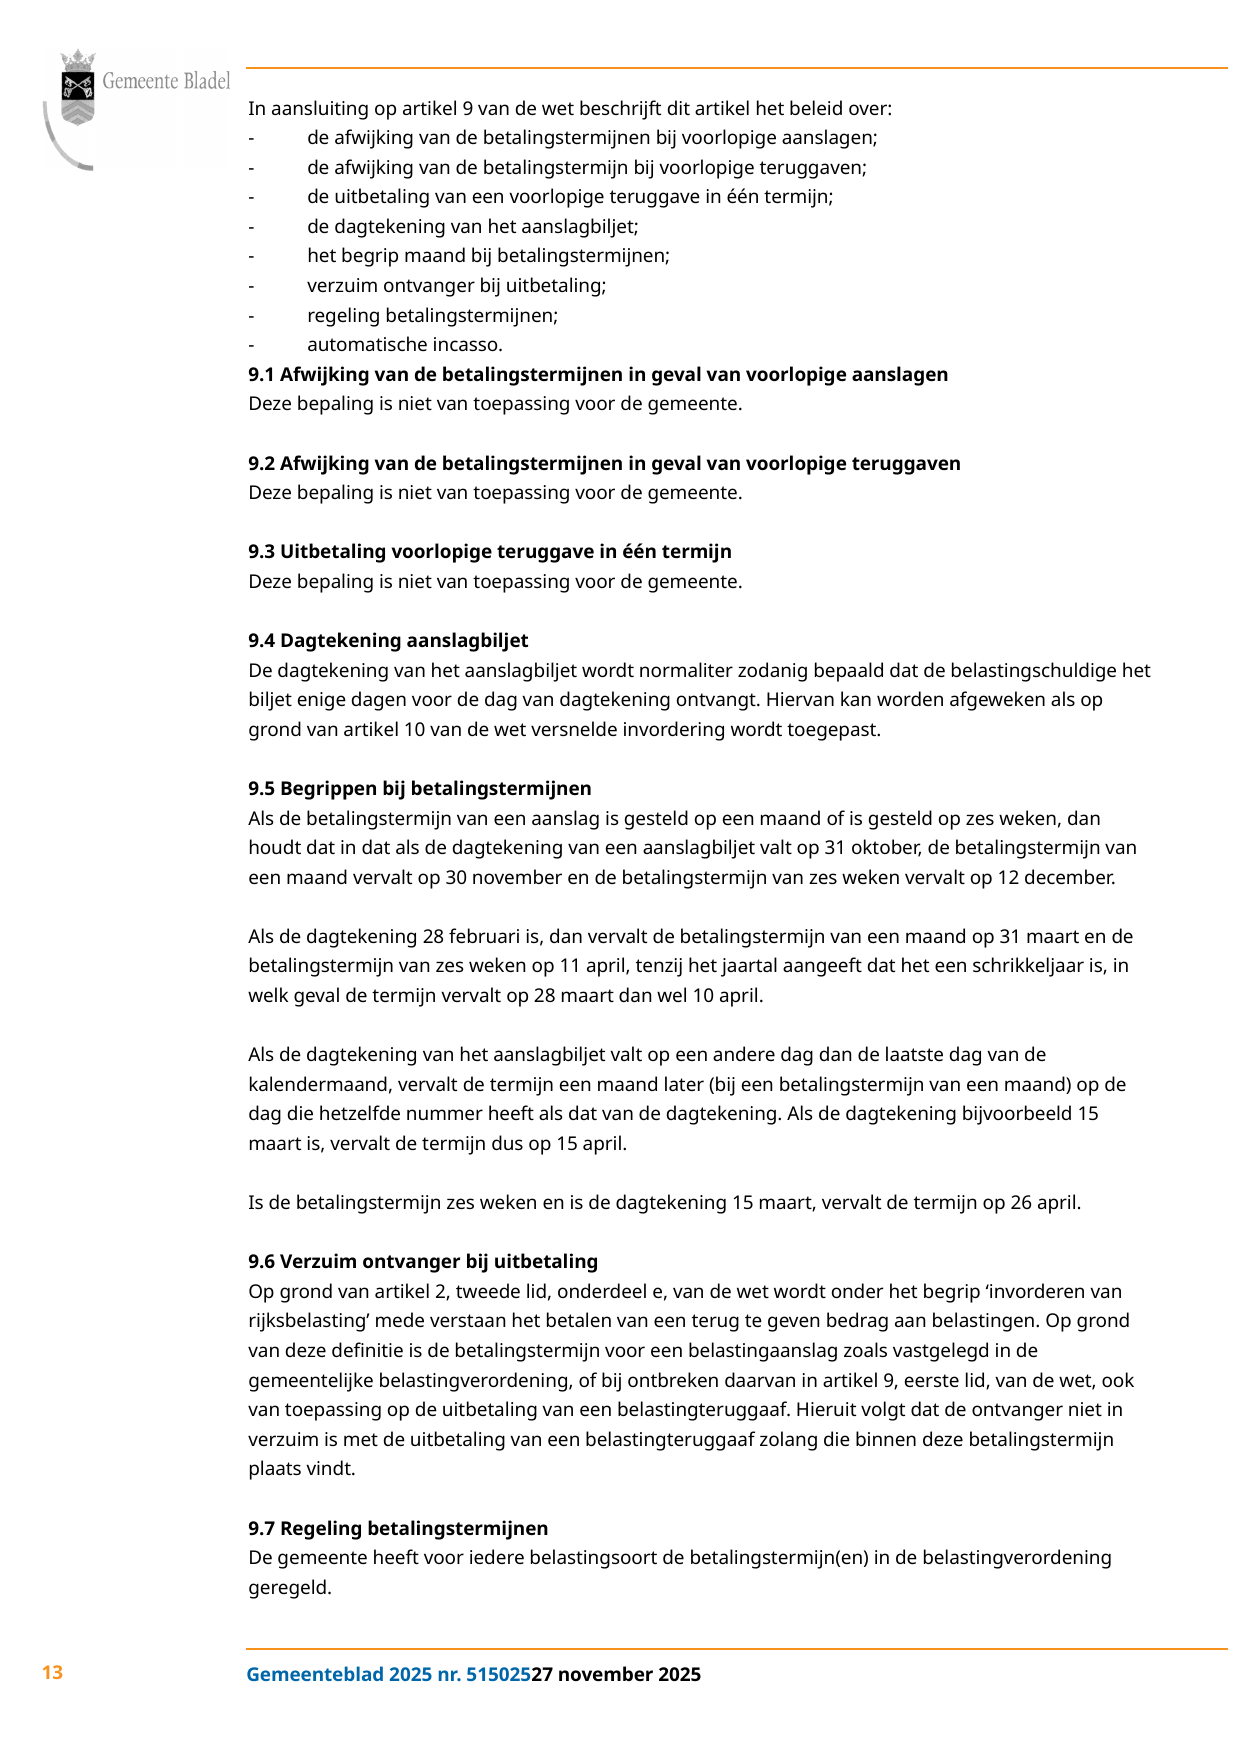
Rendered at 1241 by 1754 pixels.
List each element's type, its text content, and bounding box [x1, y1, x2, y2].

text 9.1 Afwijking van de betalingstermijnen in geval van voorlopige aanslagen [248, 361, 1152, 387]
text Als de betalingstermijn van een aanslag is gesteld op een maand of is gesteld op zes weken, dan houdt dat in dat als de dagtekening van een aanslagbiljet valt op 31 oktober, de betalingstermijn van een maand vervalt op 30 november en de betalingstermijn van zes weken vervalt op 12 december. [248, 805, 1152, 890]
text Is de betalingstermijn zes weken en is de dagtekening 15 maart, vervalt de termijn op 26 april. [248, 1189, 1152, 1215]
text 9.4 Dagtekening aanslagbiljet [248, 627, 1152, 653]
list de afwijking van de betalingstermijn bij voorlopige teruggaven; [248, 154, 1152, 180]
list automatische incasso. [248, 331, 1152, 357]
text Deze bepaling is niet van toepassing voor de gemeente. [248, 568, 1152, 594]
list de uitbetaling van een voorlopige teruggave in één termijn; [248, 183, 1152, 209]
list de afwijking van de betalingstermijnen bij voorlopige aanslagen; [248, 124, 1152, 150]
text 9.7 Regeling betalingstermijnen [248, 1515, 1152, 1541]
text Op grond van artikel 2, tweede lid, onderdeel e, van de wet wordt onder het begrip ‘invorderen van rijksbelasting’ mede verstaan het betalen van een terug te geven bedrag aan belastingen. Op grond van deze definitie is de betalingstermijn voor een belastingaanslag zoals vastgelegd in de gemeentelijke belastingverordening, of bij ontbreken daarvan in artikel 9, eerste lid, van de wet, ook van toepassing op de uitbetaling van een belastingteruggaaf. Hieruit volgt dat de ontvanger niet in verzuim is met de uitbetaling van een belastingteruggaaf zolang die binnen deze betalingstermijn plaats vindt. [248, 1278, 1152, 1481]
list verzuim ontvanger bij uitbetaling; [248, 272, 1152, 298]
text Deze bepaling is niet van toepassing voor de gemeente. [248, 479, 1152, 505]
picture [41, 47, 231, 172]
list de dagtekening van het aanslagbiljet; [248, 213, 1152, 239]
text 9.3 Uitbetaling voorlopige teruggave in één termijn [248, 538, 1152, 564]
list het begrip maand bij betalingstermijnen; [248, 243, 1152, 268]
text 9.5 Begrippen bij betalingstermijnen [248, 775, 1152, 801]
text 9.2 Afwijking van de betalingstermijnen in geval van voorlopige teruggaven [248, 450, 1152, 476]
text Deze bepaling is niet van toepassing voor de gemeente. [248, 391, 1152, 416]
text Als de dagtekening van het aanslagbiljet valt op een andere dag dan de laatste dag van de kalendermaand, vervalt de termijn een maand later (bij een betalingstermijn van een maand) op de dag die hetzelfde nummer heeft als dat van de dagtekening. Als de dagtekening bijvoorbeeld 15 maart is, vervalt de termijn dus op 15 april. [248, 1041, 1152, 1156]
list regeling betalingstermijnen; [248, 302, 1152, 328]
text De gemeente heeft voor iedere belastingsoort de betalingstermijn(en) in de belastingverordening geregeld. [248, 1544, 1152, 1600]
text Als de dagtekening 28 februari is, dan vervalt de betalingstermijn van een maand op 31 maart en de betalingstermijn van zes weken op 11 april, tenzij het jaartal aangeeft dat het een schrikkeljaar is, in welk geval de termijn vervalt op 28 maart dan wel 10 april. [248, 923, 1152, 1008]
text 9.6 Verzuim ontvanger bij uitbetaling [248, 1248, 1152, 1274]
text De dagtekening van het aanslagbiljet wordt normaliter zodanig bepaald dat de belastingschuldige het biljet enige dagen voor de dag van dagtekening ontvangt. Hiervan kan worden afgeweken als op grond van artikel 10 van de wet versnelde invordering wordt toegepast. [248, 657, 1152, 742]
text In aansluiting op artikel 9 van de wet beschrijft dit artikel het beleid over: [248, 95, 1152, 121]
